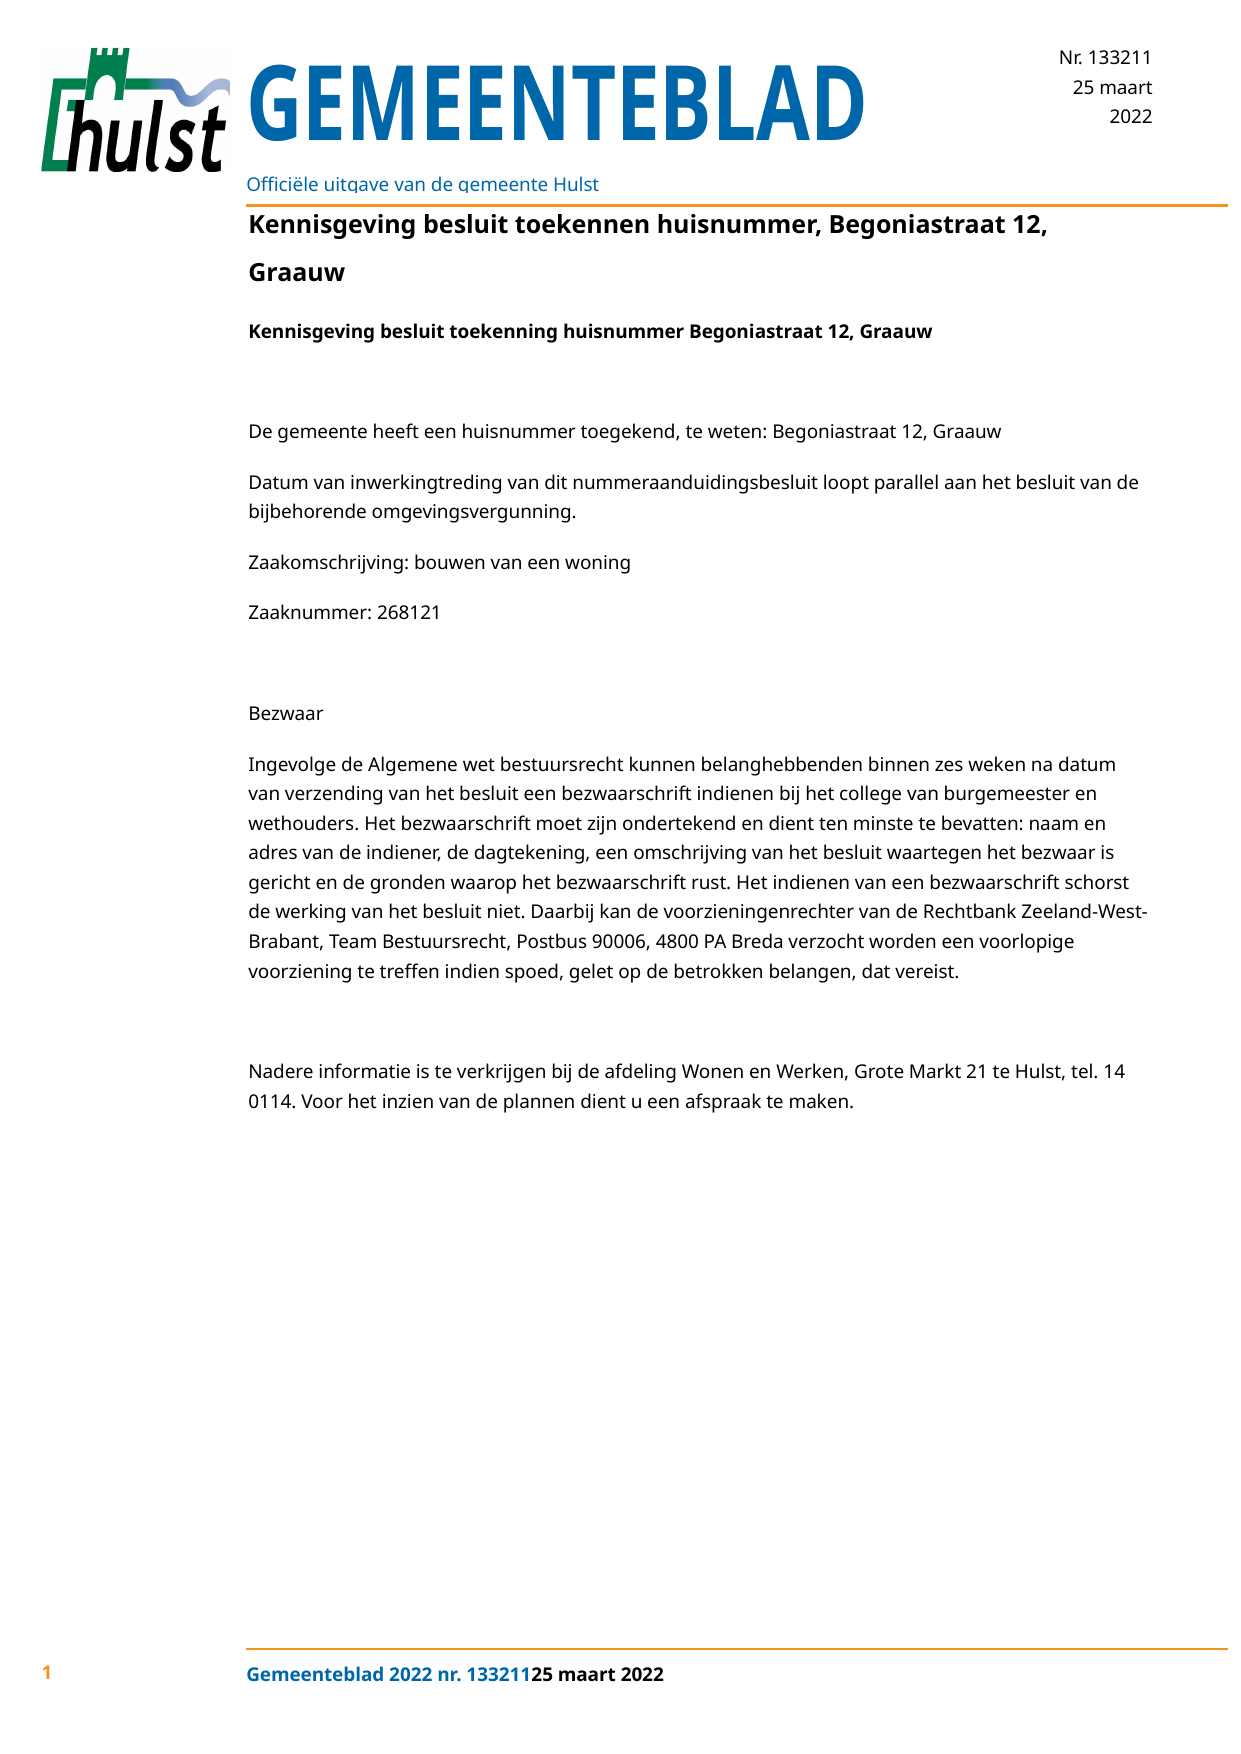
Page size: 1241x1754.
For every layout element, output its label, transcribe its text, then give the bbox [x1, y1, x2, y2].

picture [41, 47, 231, 172]
text Bezwaar [248, 700, 1152, 726]
text Zaaknummer: 268121 [248, 599, 1152, 625]
text Nadere informatie is te verkrijgen bij de afdeling Wonen en Werken, Grote Markt 21 te Hulst, tel. 14 0114. Voor het inzien van de plannen dient u een afspraak te maken. [248, 1059, 1152, 1114]
text Ingevolge de Algemene wet bestuursrecht kunnen belanghebbenden binnen zes weken na datum van verzending van het besluit een bezwaarschrift indienen bij het college van burgemeester en wethouders. Het bezwaarschrift moet zijn ondertekend en dient ten minste te bevatten: naam en adres van de indiener, de dagtekening, een omschrijving van het besluit waartegen het bezwaar is gericht en de gronden waarop het bezwaarschrift rust. Het indienen van een bezwaarschrift schorst de werking van het besluit niet. Daarbij kan de voorzieningenrechter van de Rechtbank Zeeland-West-Brabant, Team Bestuursrecht, Postbus 90006, 4800 PA Breda verzocht worden een voorlopige voorziening te treffen indien spoed, gelet op de betrokken belangen, dat vereist. [248, 751, 1152, 984]
text Datum van inwerkingtreding van dit nummeraanduidingsbesluit loopt parallel aan het besluit van de bijbehorende omgevingsvergunning. [248, 469, 1152, 524]
text Zaakomschrijving: bouwen van een woning [248, 549, 1152, 575]
text Kennisgeving besluit toekennen huisnummer, Begoniastraat 12, Graauw [248, 207, 1152, 288]
text Kennisgeving besluit toekenning huisnummer Begoniastraat 12, Graauw [248, 318, 1152, 344]
text De gemeente heeft een huisnummer toegekend, te weten: Begoniastraat 12, Graauw [248, 419, 1152, 444]
